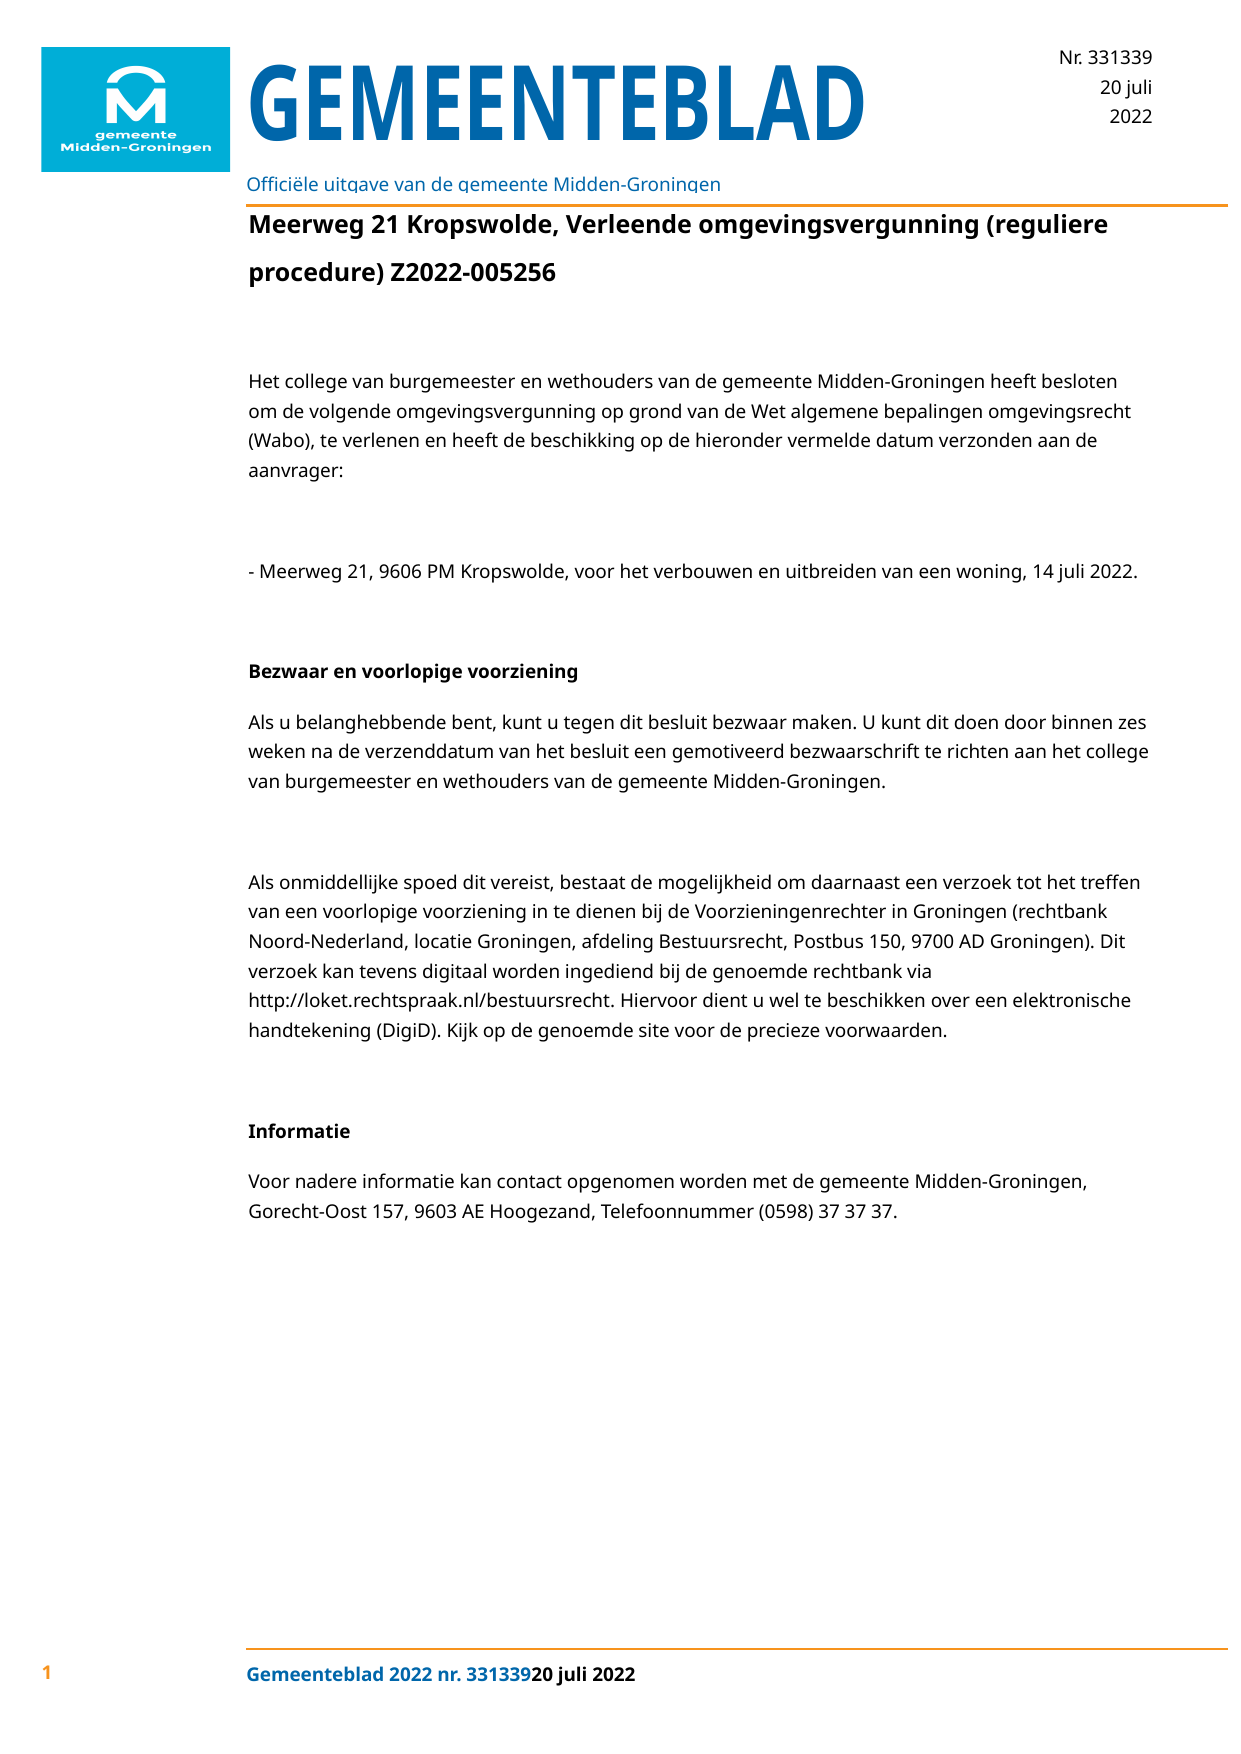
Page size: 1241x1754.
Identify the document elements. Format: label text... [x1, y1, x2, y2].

picture [108, 66, 164, 82]
text Het college van burgemeester en wethouders van de gemeente Midden-Groningen heeft besloten om de volgende omgevingsvergunning op grond van de Wet algemene bepalingen omgevingsrecht (Wabo), te verlenen en heeft de beschikking op de hieronder vermelde datum verzonden aan de aanvrager: [248, 368, 1152, 483]
picture [184, 146, 190, 153]
text Voor nadere informatie kan contact opgenomen worden met de gemeente Midden-Groningen, Gorecht-Oost 157, 9603 AE Hoogezand, Telefoonnummer (0598) 37 37 37. [248, 1168, 1152, 1224]
text - Meerweg 21, 9606 PM Kropswolde, voor het verbouwen en uitbreiden van een woning, 14 juli 2022. [248, 558, 1152, 584]
text Informatie [248, 1118, 1152, 1144]
text Als u belanghebbende bent, kunt u tegen dit besluit bezwaar maken. U kunt dit doen door binnen zes weken na de verzenddatum van het besluit een gemotiveerd bezwaarschrift te richten aan het college van burgemeester en wethouders van de gemeente Midden-Groningen. [248, 709, 1152, 794]
text Als onmiddellijke spoed dit vereist, bestaat de mogelijkheid om daarnaast een verzoek tot het treffen van een voorlopige voorziening in te dienen bij de Voorzieningenrechter in Groningen (rechtbank Noord-Nederland, locatie Groningen, afdeling Bestuursrecht, Postbus 150, 9700 AD Groningen). Dit verzoek kan tevens digitaal worden ingediend bij de genoemde rechtbank via http://loket.rechtspraak.nl/bestuursrecht. Hiervoor dient u wel te beschikken over een elektronische handtekening (DigiD). Kijk op de genoemde site voor de precieze voorwaarden. [248, 869, 1152, 1043]
text Bezwaar en voorlopige voorziening [248, 659, 1152, 684]
text Meerweg 21 Kropswolde, Verleende omgevingsvergunning (reguliere procedure) Z2022-005256 [248, 207, 1152, 288]
picture [107, 89, 165, 122]
